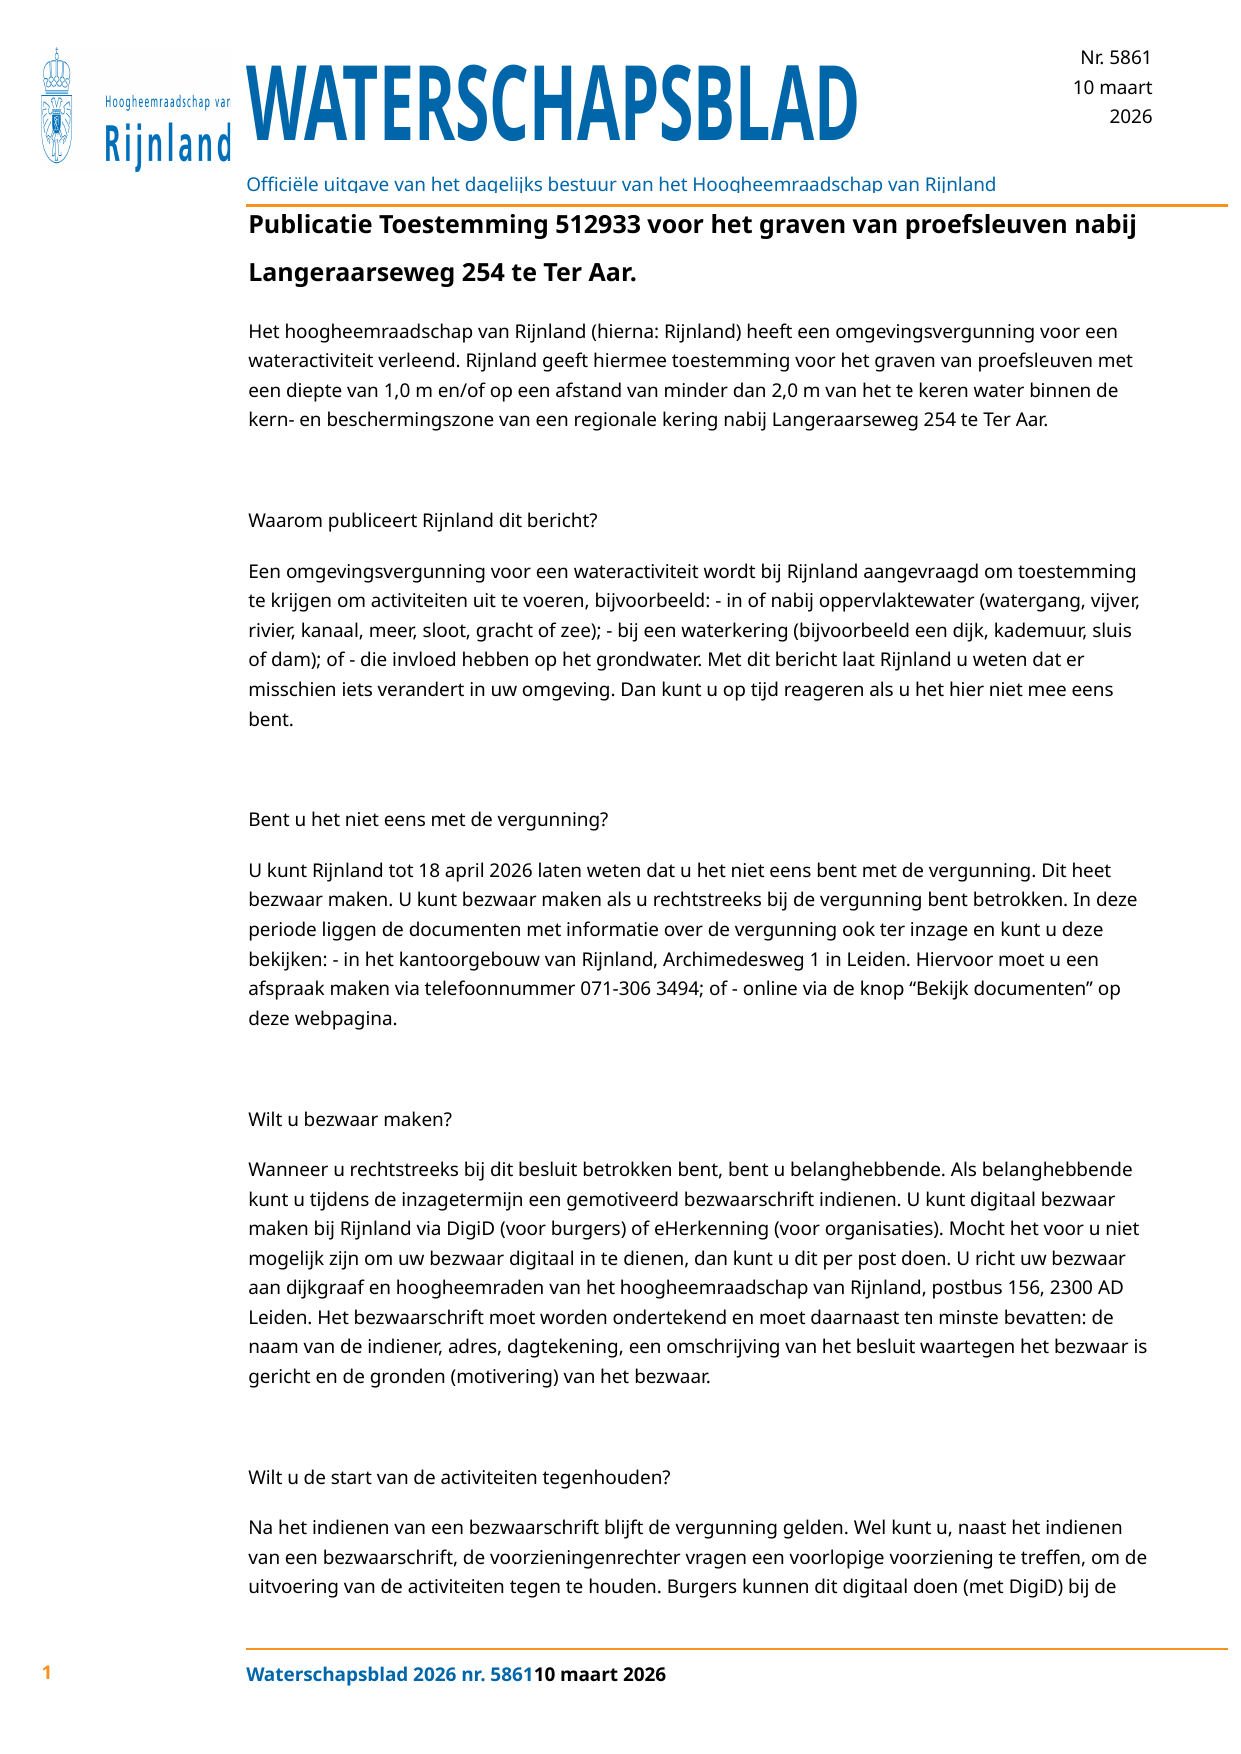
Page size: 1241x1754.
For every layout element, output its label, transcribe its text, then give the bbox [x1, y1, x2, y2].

text Een omgevingsvergunning voor een wateractiviteit wordt bij Rijnland aangevraagd om toestemming te krijgen om activiteiten uit te voeren, bijvoorbeeld: - in of nabij oppervlaktewater (watergang, vijver, rivier, kanaal, meer, sloot, gracht of zee); - bij een waterkering (bijvoorbeeld een dijk, kademuur, sluis of dam); of - die invloed hebben op het grondwater. Met dit bericht laat Rijnland u weten dat er misschien iets verandert in uw omgeving. Dan kunt u op tijd reageren als u het hier niet mee eens bent. [248, 558, 1152, 732]
text Bent u het niet eens met de vergunning? [248, 807, 1152, 832]
text Na het indienen van een bezwaarschrift blijft de vergunning gelden. Wel kunt u, naast het indienen van een bezwaarschrift, de voorzieningenrechter vragen een voorlopige voorziening te treffen, om de uitvoering van de activiteiten tegen te houden. Burgers kunnen dit digitaal doen (met DigiD) bij de [248, 1514, 1152, 1599]
text Waarom publiceert Rijnland dit bericht? [248, 507, 1152, 533]
picture [41, 47, 231, 172]
text Publicatie Toestemming 512933 voor het graven van proefsleuven nabij Langeraarseweg 254 te Ter Aar. [248, 207, 1152, 288]
text U kunt Rijnland tot 18 april 2026 laten weten dat u het niet eens bent met de vergunning. Dit heet bezwaar maken. U kunt bezwaar maken als u rechtstreeks bij de vergunning bent betrokken. In deze periode liggen de documenten met informatie over de vergunning ook ter inzage en kunt u deze bekijken: - in het kantoorgebouw van Rijnland, Archimedesweg 1 in Leiden. Hiervoor moet u een afspraak maken via telefoonnummer 071-306 3494; of - online via de knop “Bekijk documenten” op deze webpagina. [248, 857, 1152, 1031]
text Wanneer u rechtstreeks bij dit besluit betrokken bent, bent u belanghebbende. Als belanghebbende kunt u tijdens de inzagetermijn een gemotiveerd bezwaarschrift indienen. U kunt digitaal bezwaar maken bij Rijnland via DigiD (voor burgers) of eHerkenning (voor organisaties). Mocht het voor u niet mogelijk zijn om uw bezwaar digitaal in te dienen, dan kunt u dit per post doen. U richt uw bezwaar aan dijkgraaf en hoogheemraden van het hoogheemraadschap van Rijnland, postbus 156, 2300 AD Leiden. Het bezwaarschrift moet worden ondertekend en moet daarnaast ten minste bevatten: de naam van de indiener, adres, dagtekening, een omschrijving van het besluit waartegen het bezwaar is gericht en de gronden (motivering) van het bezwaar. [248, 1156, 1152, 1389]
text Wilt u de start van de activiteiten tegenhouden? [248, 1464, 1152, 1490]
text Wilt u bezwaar maken? [248, 1106, 1152, 1132]
text Het hoogheemraadschap van Rijnland (hierna: Rijnland) heeft een omgevingsvergunning voor een wateractiviteit verleend. Rijnland geeft hiermee toestemming voor het graven van proefsleuven met een diepte van 1,0 m en/of op een afstand van minder dan 2,0 m van het te keren water binnen de kern- en beschermingszone van een regionale kering nabij Langeraarseweg 254 te Ter Aar. [248, 318, 1152, 432]
